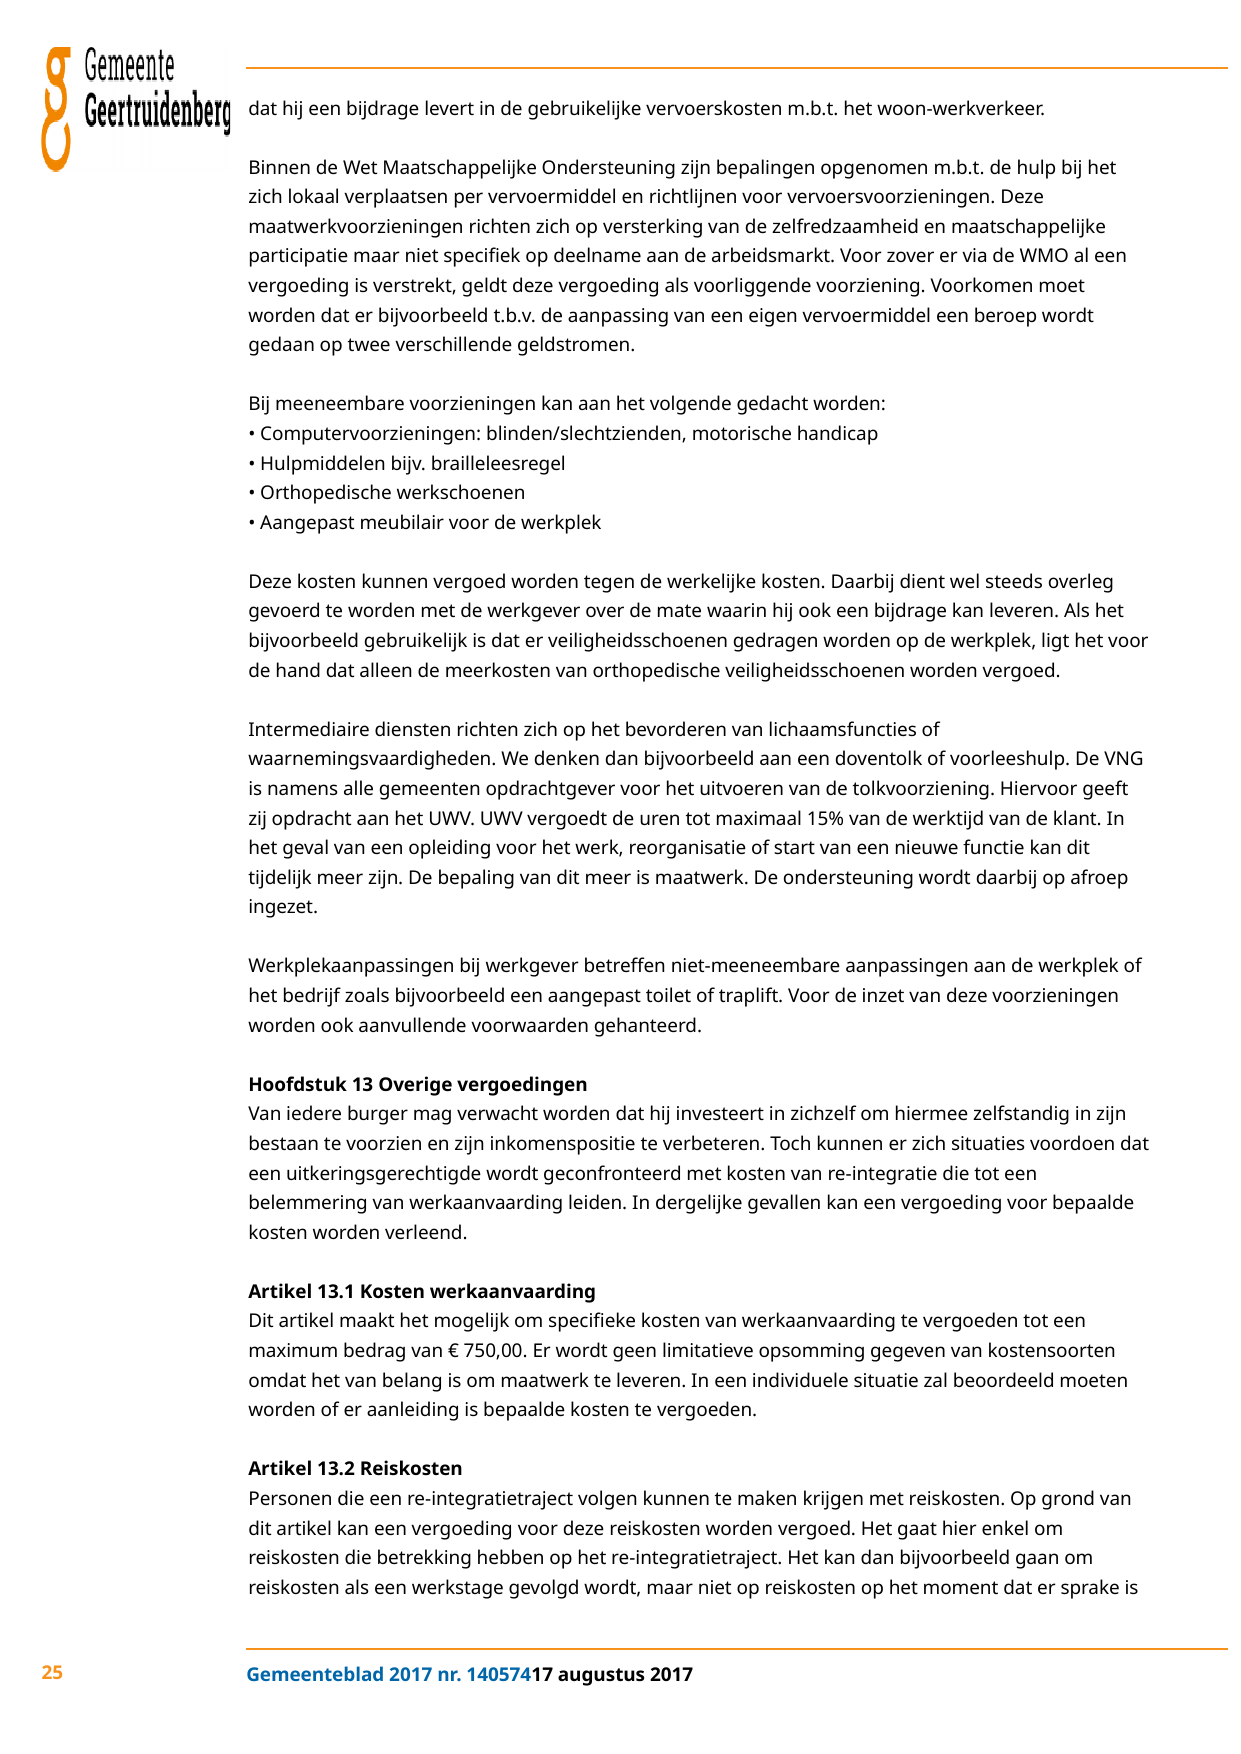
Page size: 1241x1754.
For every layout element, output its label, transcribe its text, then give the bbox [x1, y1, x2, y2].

text Personen die een re-integratietraject volgen kunnen te maken krijgen met reiskosten. Op grond van dit artikel kan een vergoeding voor deze reiskosten worden vergoed. Het gaat hier enkel om reiskosten die betrekking hebben op het re-integratietraject. Het kan dan bijvoorbeeld gaan om reiskosten als een werkstage gevolgd wordt, maar niet op reiskosten op het moment dat er sprake is [248, 1485, 1152, 1600]
picture [41, 47, 231, 172]
text Artikel 13.1 Kosten werkaanvaarding [248, 1278, 1152, 1304]
text Werkplekaanpassingen bij werkgever betreffen niet-meeneembare aanpassingen aan de werkplek of het bedrijf zoals bijvoorbeeld een aangepast toilet of traplift. Voor de inzet van deze voorzieningen worden ook aanvullende voorwaarden gehanteerd. [248, 953, 1152, 1038]
text • Aangepast meubilair voor de werkplek [248, 509, 1152, 535]
text Intermediaire diensten richten zich op het bevorderen van lichaamsfuncties of waarnemingsvaardigheden. We denken dan bijvoorbeeld aan een doventolk of voorleeshulp. De VNG is namens alle gemeenten opdrachtgever voor het uitvoeren van de tolkvoorziening. Hiervoor geeft zij opdracht aan het UWV. UWV vergoedt de uren tot maximaal 15% van de werktijd van de klant. In het geval van een opleiding voor het werk, reorganisatie of start van een nieuwe functie kan dit tijdelijk meer zijn. De bepaling van dit meer is maatwerk. De ondersteuning wordt daarbij op afroep ingezet. [248, 716, 1152, 919]
text • Orthopedische werkschoenen [248, 479, 1152, 505]
text • Hulpmiddelen bijv. brailleleesregel [248, 450, 1152, 476]
text Hoofdstuk 13 Overige vergoedingen [248, 1071, 1152, 1097]
text Deze kosten kunnen vergoed worden tegen de werkelijke kosten. Daarbij dient wel steeds overleg gevoerd te worden met de werkgever over de mate waarin hij ook een bijdrage kan leveren. Als het bijvoorbeeld gebruikelijk is dat er veiligheidsschoenen gedragen worden op de werkplek, ligt het voor de hand dat alleen de meerkosten van orthopedische veiligheidsschoenen worden vergoed. [248, 568, 1152, 683]
text • Computervoorzieningen: blinden/slechtzienden, motorische handicap [248, 420, 1152, 446]
text Artikel 13.2 Reiskosten [248, 1456, 1152, 1481]
text dat hij een bijdrage levert in de gebruikelijke vervoerskosten m.b.t. het woon-werkverkeer. [248, 95, 1152, 121]
text Dit artikel maakt het mogelijk om specifieke kosten van werkaanvaarding te vergoeden tot een maximum bedrag van € 750,00. Er wordt geen limitatieve opsomming gegeven van kostensoorten omdat het van belang is om maatwerk te leveren. In een individuele situatie zal beoordeeld moeten worden of er aanleiding is bepaalde kosten te vergoeden. [248, 1308, 1152, 1422]
text Van iedere burger mag verwacht worden dat hij investeert in zichzelf om hiermee zelfstandig in zijn bestaan te voorzien en zijn inkomenspositie te verbeteren. Toch kunnen er zich situaties voordoen dat een uitkeringsgerechtigde wordt geconfronteerd met kosten van re-integratie die tot een belemmering van werkaanvaarding leiden. In dergelijke gevallen kan een vergoeding voor bepaalde kosten worden verleend. [248, 1101, 1152, 1245]
text Bij meeneembare voorzieningen kan aan het volgende gedacht worden: [248, 391, 1152, 416]
text Binnen de Wet Maatschappelijke Ondersteuning zijn bepalingen opgenomen m.b.t. de hulp bij het zich lokaal verplaatsen per vervoermiddel en richtlijnen voor vervoersvoorzieningen. Deze maatwerkvoorzieningen richten zich op versterking van de zelfredzaamheid en maatschappelijke participatie maar niet specifiek op deelname aan de arbeidsmarkt. Voor zover er via de WMO al een vergoeding is verstrekt, geldt deze vergoeding als voorliggende voorziening. Voorkomen moet worden dat er bijvoorbeeld t.b.v. de aanpassing van een eigen vervoermiddel een beroep wordt gedaan op twee verschillende geldstromen. [248, 154, 1152, 357]
